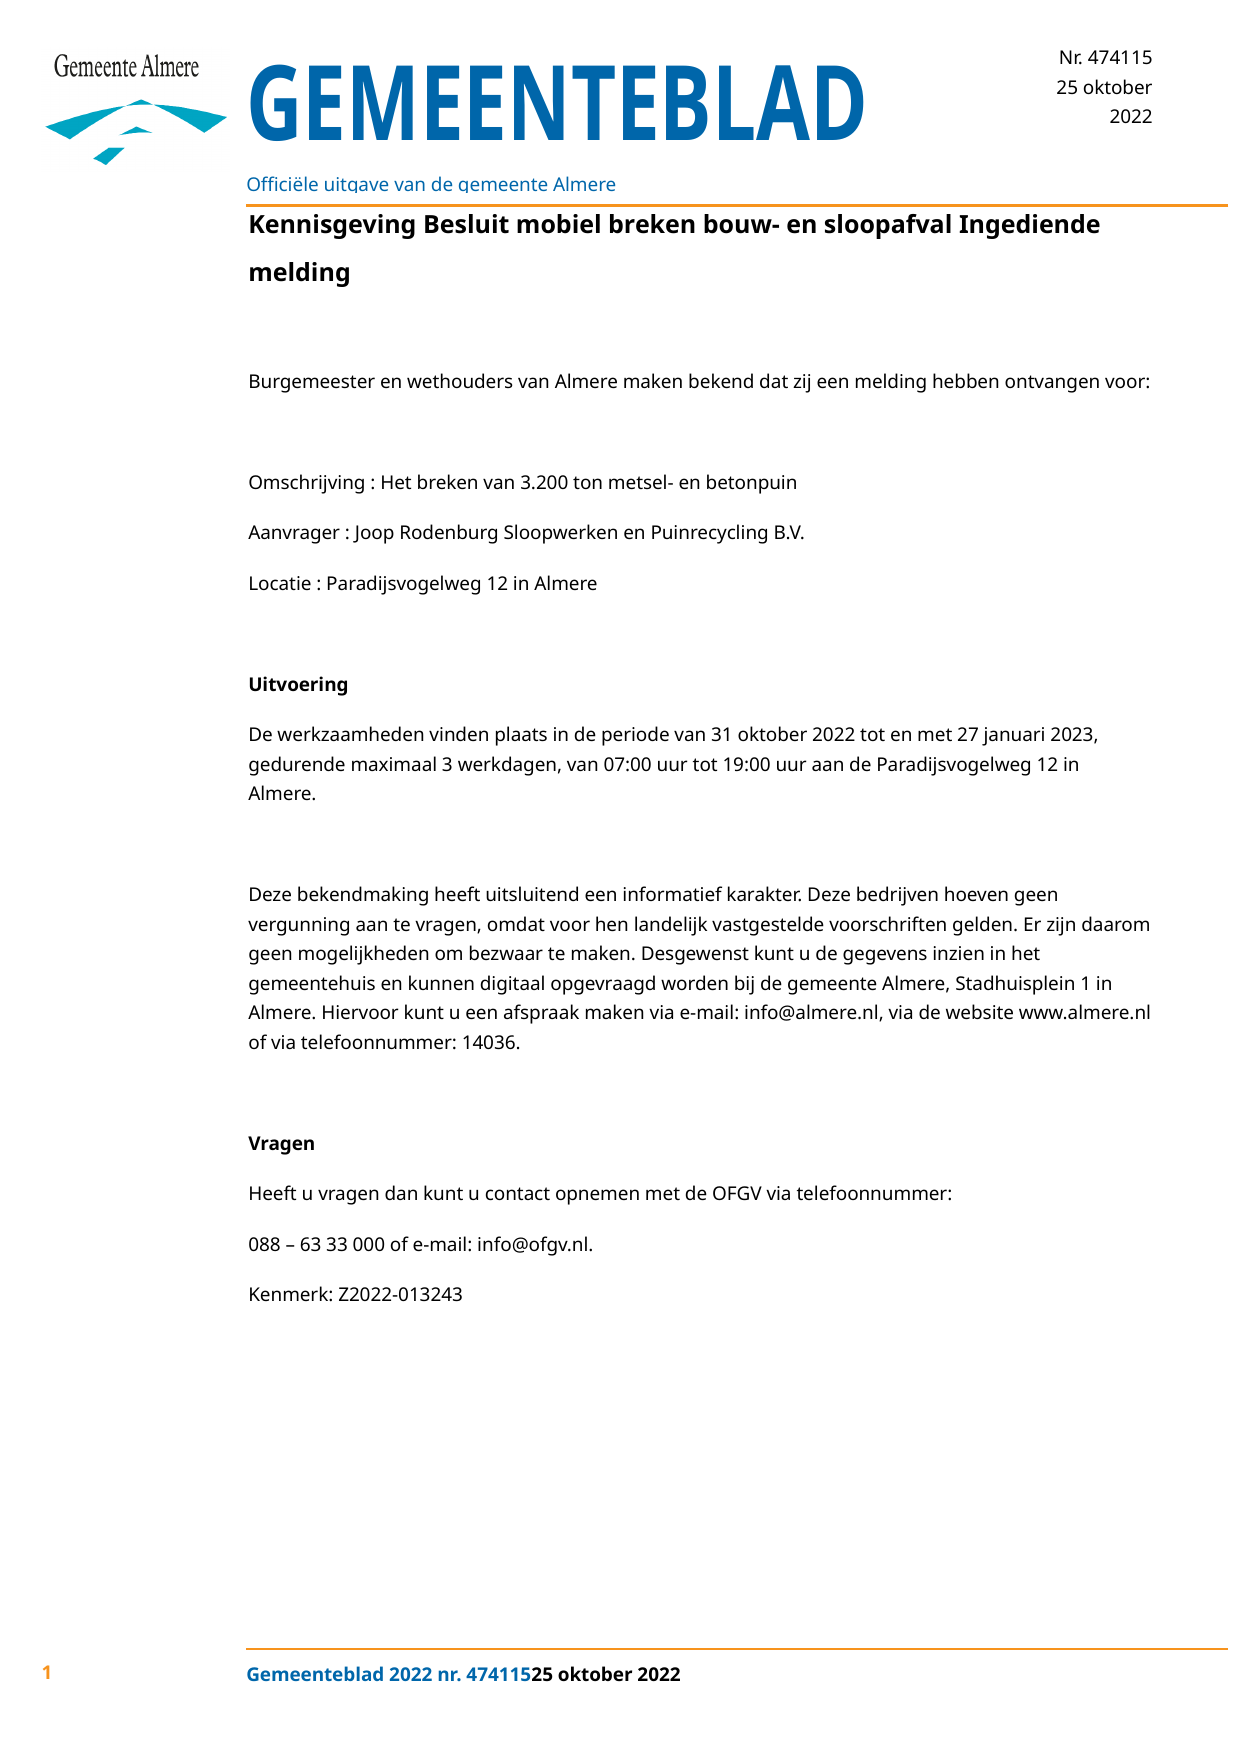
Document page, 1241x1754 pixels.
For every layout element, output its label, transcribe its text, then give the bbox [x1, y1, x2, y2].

text Locatie : Paradijsvogelweg 12 in Almere [248, 570, 1152, 596]
text Kennisgeving Besluit mobiel breken bouw- en sloopafval Ingediende melding [248, 207, 1152, 288]
text Burgemeester en wethouders van Almere maken bekend dat zij een melding hebben ontvangen voor: [248, 368, 1152, 394]
picture [41, 47, 231, 172]
text De werkzaamheden vinden plaats in de periode van 31 oktober 2022 tot en met 27 januari 2023, gedurende maximaal 3 werkdagen, van 07:00 uur tot 19:00 uur aan de Paradijsvogelweg 12 in Almere. [248, 721, 1152, 806]
text Kenmerk: Z2022-013243 [248, 1281, 1152, 1307]
text Deze bekendmaking heeft uitsluitend een informatief karakter. Deze bedrijven hoeven geen vergunning aan te vragen, omdat voor hen landelijk vastgestelde voorschriften gelden. Er zijn daarom geen mogelijkheden om bezwaar te maken. Desgewenst kunt u de gegevens inzien in het gemeentehuis en kunnen digitaal opgevraagd worden bij de gemeente Almere, Stadhuisplein 1 in Almere. Hiervoor kunt u een afspraak maken via e-mail: info@almere.nl, via de website www.almere.nl of via telefoonnummer: 14036. [248, 881, 1152, 1055]
text Vragen [248, 1130, 1152, 1156]
text Omschrijving : Het breken van 3.200 ton metsel- en betonpuin [248, 469, 1152, 495]
text Uitvoering [248, 671, 1152, 697]
text 088 – 63 33 000 of e-mail: info@ofgv.nl. [248, 1231, 1152, 1257]
text Aanvrager : Joop Rodenburg Sloopwerken en Puinrecycling B.V. [248, 519, 1152, 545]
text Heeft u vragen dan kunt u contact opnemen met de OFGV via telefoonnummer: [248, 1180, 1152, 1206]
